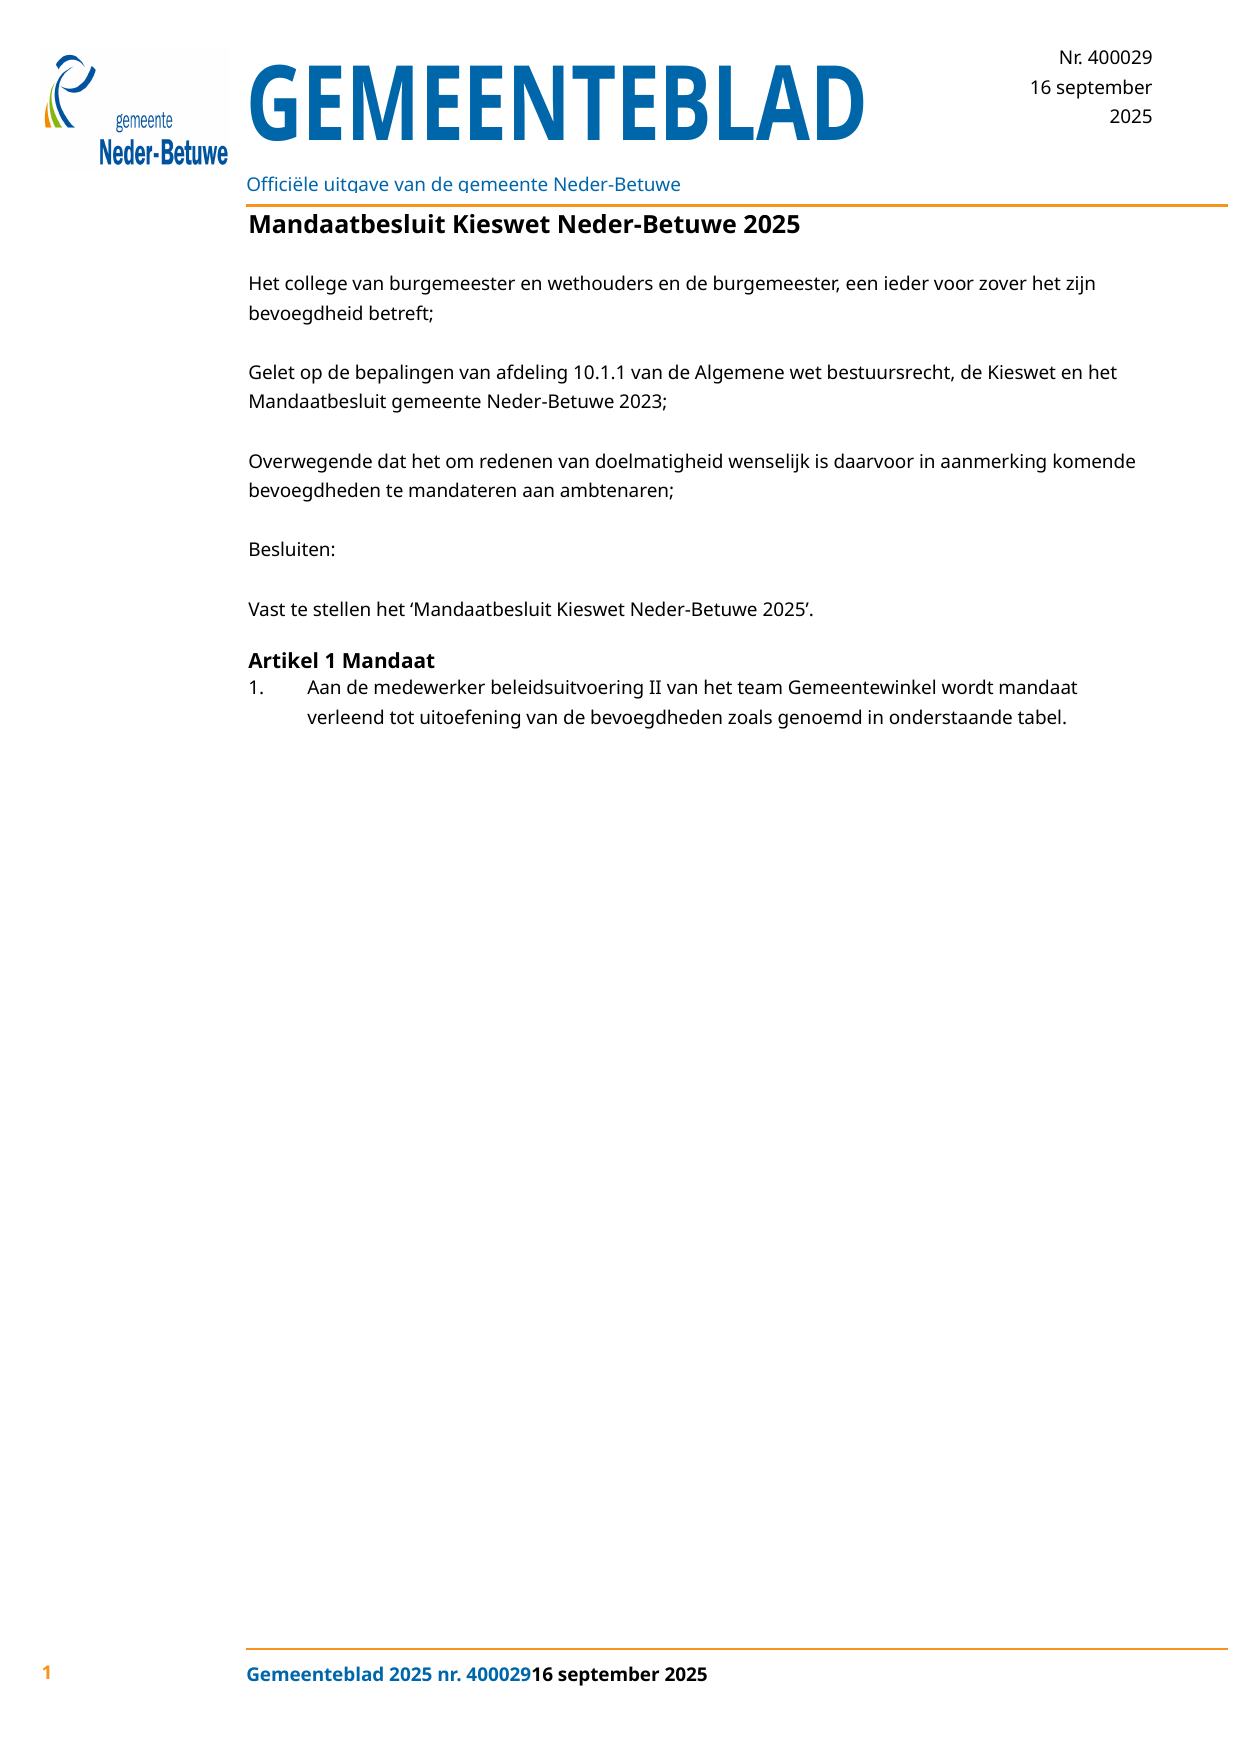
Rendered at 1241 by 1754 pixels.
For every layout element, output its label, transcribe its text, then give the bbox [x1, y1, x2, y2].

text Vast te stellen het ‘Mandaatbesluit Kieswet Neder-Betuwe 2025’. [248, 596, 1152, 621]
list Aan de medewerker beleidsuitvoering II van het team Gemeentewinkel wordt mandaat verleend tot uitoefening van de bevoegdheden zoals genoemd in onderstaande tabel. [248, 674, 1152, 730]
text Gelet op de bepalingen van afdeling 10.1.1 van de Algemene wet bestuursrecht, de Kieswet en het Mandaatbesluit gemeente Neder-Betuwe 2023; [248, 359, 1152, 414]
picture [41, 47, 231, 172]
text Het college van burgemeester en wethouders en de burgemeester, een ieder voor zover het zijn bevoegdheid betreft; [248, 270, 1152, 326]
text Besluiten: [248, 537, 1152, 562]
text Mandaatbesluit Kieswet Neder-Betuwe 2025 [248, 207, 1152, 241]
text Artikel 1 Mandaat [248, 646, 1152, 674]
text Overwegende dat het om redenen van doelmatigheid wenselijk is daarvoor in aanmerking komende bevoegdheden te mandateren aan ambtenaren; [248, 448, 1152, 503]
